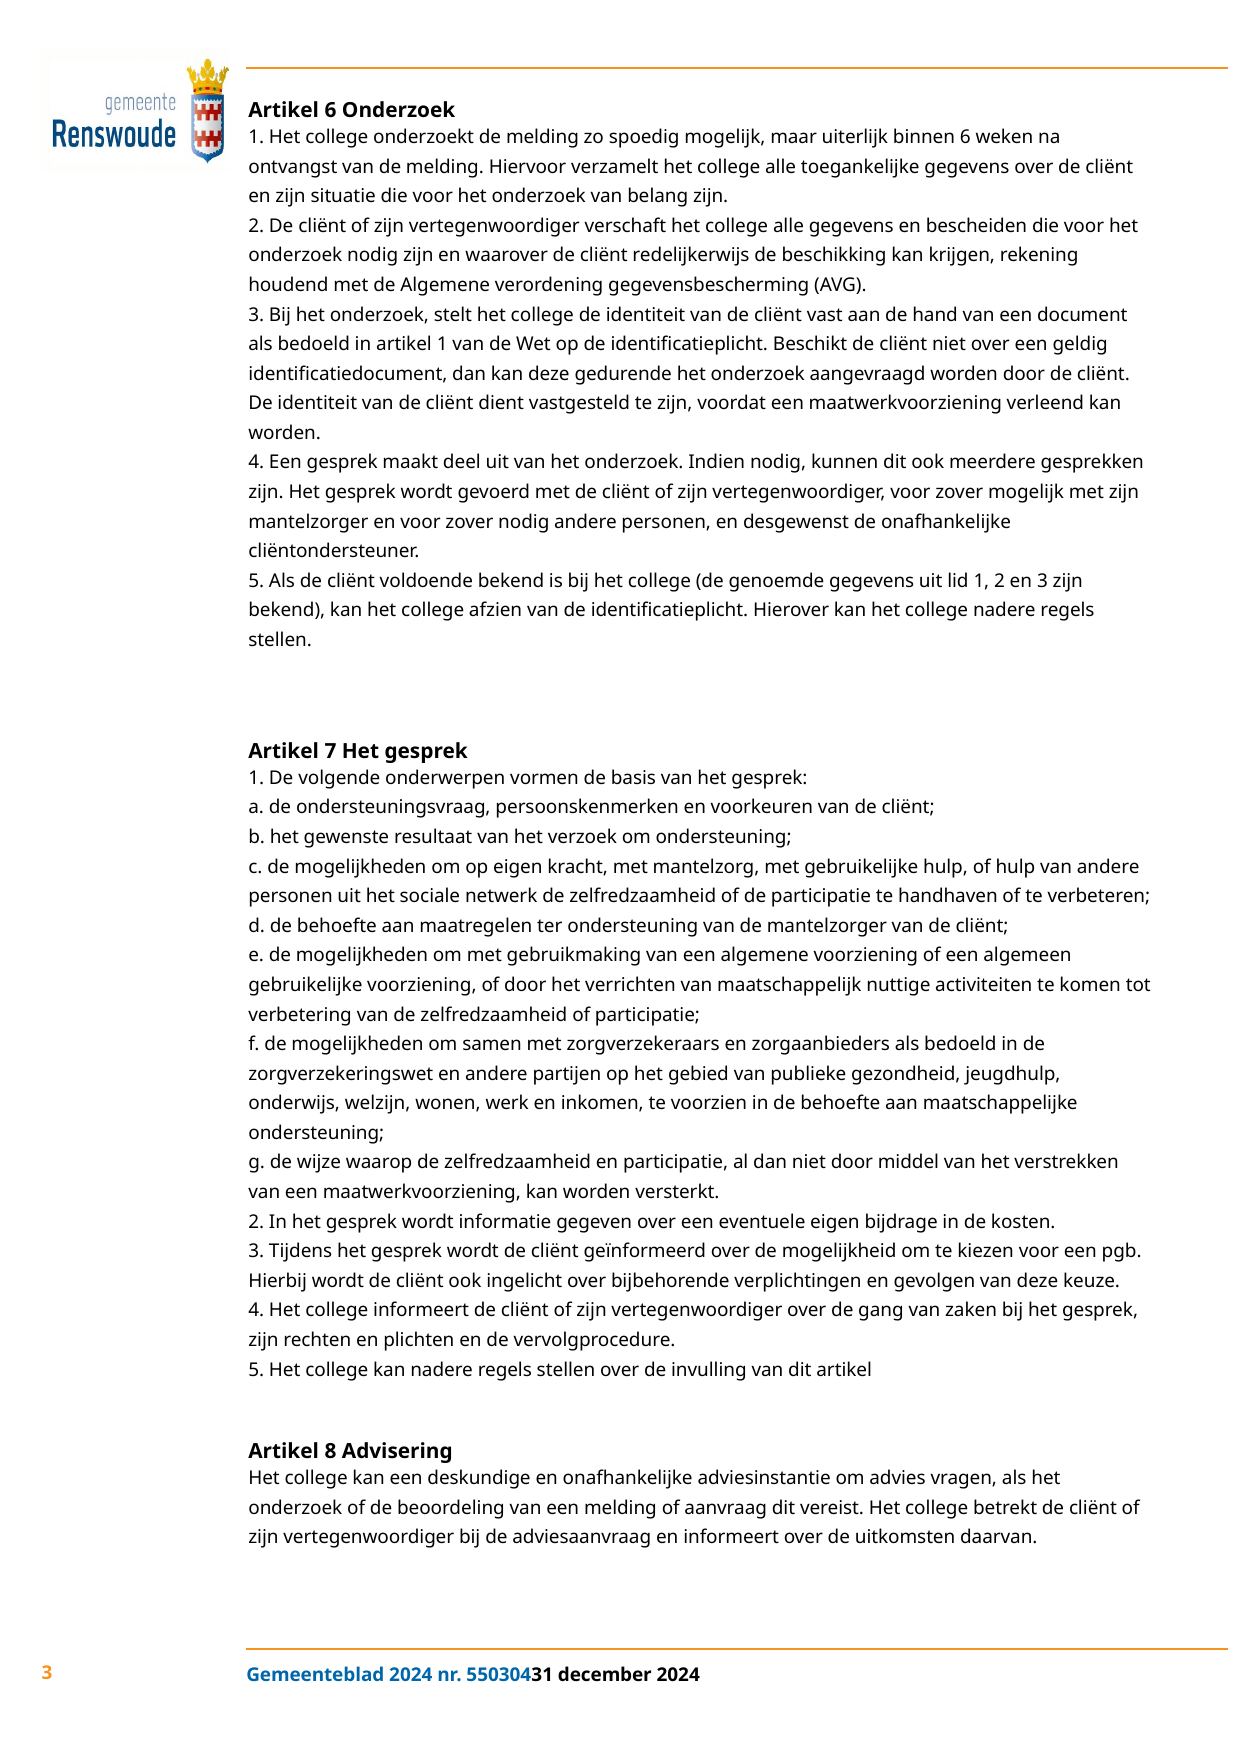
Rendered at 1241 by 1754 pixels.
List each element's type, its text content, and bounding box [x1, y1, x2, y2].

text g. de wijze waarop de zelfredzaamheid en participatie, al dan niet door middel van het verstrekken van een maatwerkvoorziening, kan worden versterkt. [248, 1149, 1152, 1204]
text 4. Een gesprek maakt deel uit van het onderzoek. Indien nodig, kunnen dit ook meerdere gesprekken zijn. Het gesprek wordt gevoerd met de cliënt of zijn vertegenwoordiger, voor zover mogelijk met zijn mantelzorger en voor zover nodig andere personen, en desgewenst de onafhankelijke cliëntondersteuner. [248, 449, 1152, 563]
text b. het gewenste resultaat van het verzoek om ondersteuning; [248, 823, 1152, 849]
text e. de mogelijkheden om met gebruikmaking van een algemene voorziening of een algemeen gebruikelijke voorziening, of door het verrichten van maatschappelijk nuttige activiteiten te komen tot verbetering van de zelfredzaamheid of participatie; [248, 942, 1152, 1027]
text 3. Bij het onderzoek, stelt het college de identiteit van de cliënt vast aan de hand van een document als bedoeld in artikel 1 van de Wet op de identificatieplicht. Beschikt de cliënt niet over een geldig identificatiedocument, dan kan deze gedurende het onderzoek aangevraagd worden door de cliënt. De identiteit van de cliënt dient vastgesteld te zijn, voordat een maatwerkvoorziening verleend kan worden. [248, 301, 1152, 445]
text f. de mogelijkheden om samen met zorgverzekeraars en zorgaanbieders als bedoeld in de zorgverzekeringswet en andere partijen op het gebied van publieke gezondheid, jeugdhulp, onderwijs, welzijn, wonen, werk en inkomen, te voorzien in de behoefte aan maatschappelijke ondersteuning; [248, 1030, 1152, 1145]
text Het college kan een deskundige en onafhankelijke adviesinstantie om advies vragen, als het onderzoek of de beoordeling van een melding of aanvraag dit vereist. Het college betrekt de cliënt of zijn vertegenwoordiger bij de adviesaanvraag en informeert over de uitkomsten daarvan. [248, 1464, 1152, 1549]
text Artikel 8 Advisering [248, 1436, 1152, 1464]
text Artikel 7 Het gesprek [248, 736, 1152, 764]
text 5. Als de cliënt voldoende bekend is bij het college (de genoemde gegevens uit lid 1, 2 en 3 zijn bekend), kan het college afzien van de identificatieplicht. Hierover kan het college nadere regels stellen. [248, 567, 1152, 652]
text c. de mogelijkheden om op eigen kracht, met mantelzorg, met gebruikelijke hulp, of hulp van andere personen uit het sociale netwerk de zelfredzaamheid of de participatie te handhaven of te verbeteren; [248, 853, 1152, 908]
text 3. Tijdens het gesprek wordt de cliënt geïnformeerd over de mogelijkheid om te kiezen voor een pgb. Hierbij wordt de cliënt ook ingelicht over bijbehorende verplichtingen en gevolgen van deze keuze. [248, 1237, 1152, 1293]
text 1. Het college onderzoekt de melding zo spoedig mogelijk, maar uiterlijk binnen 6 weken na ontvangst van de melding. Hiervoor verzamelt het college alle toegankelijke gegevens over de cliënt en zijn situatie die voor het onderzoek van belang zijn. [248, 123, 1152, 208]
picture [41, 47, 231, 172]
text d. de behoefte aan maatregelen ter ondersteuning van de mantelzorger van de cliënt; [248, 912, 1152, 938]
text a. de ondersteuningsvraag, persoonskenmerken en voorkeuren van de cliënt; [248, 794, 1152, 819]
text 5. Het college kan nadere regels stellen over de invulling van dit artikel [248, 1356, 1152, 1382]
text Artikel 6 Onderzoek [248, 95, 1152, 123]
text 1. De volgende onderwerpen vormen de basis van het gesprek: [248, 764, 1152, 790]
text 2. In het gesprek wordt informatie gegeven over een eventuele eigen bijdrage in de kosten. [248, 1208, 1152, 1234]
text 2. De cliënt of zijn vertegenwoordiger verschaft het college alle gegevens en bescheiden die voor het onderzoek nodig zijn en waarover de cliënt redelijkerwijs de beschikking kan krijgen, rekening houdend met de Algemene verordening gegevensbescherming (AVG). [248, 212, 1152, 297]
text 4. Het college informeert de cliënt of zijn vertegenwoordiger over de gang van zaken bij het gesprek, zijn rechten en plichten en de vervolgprocedure. [248, 1297, 1152, 1352]
